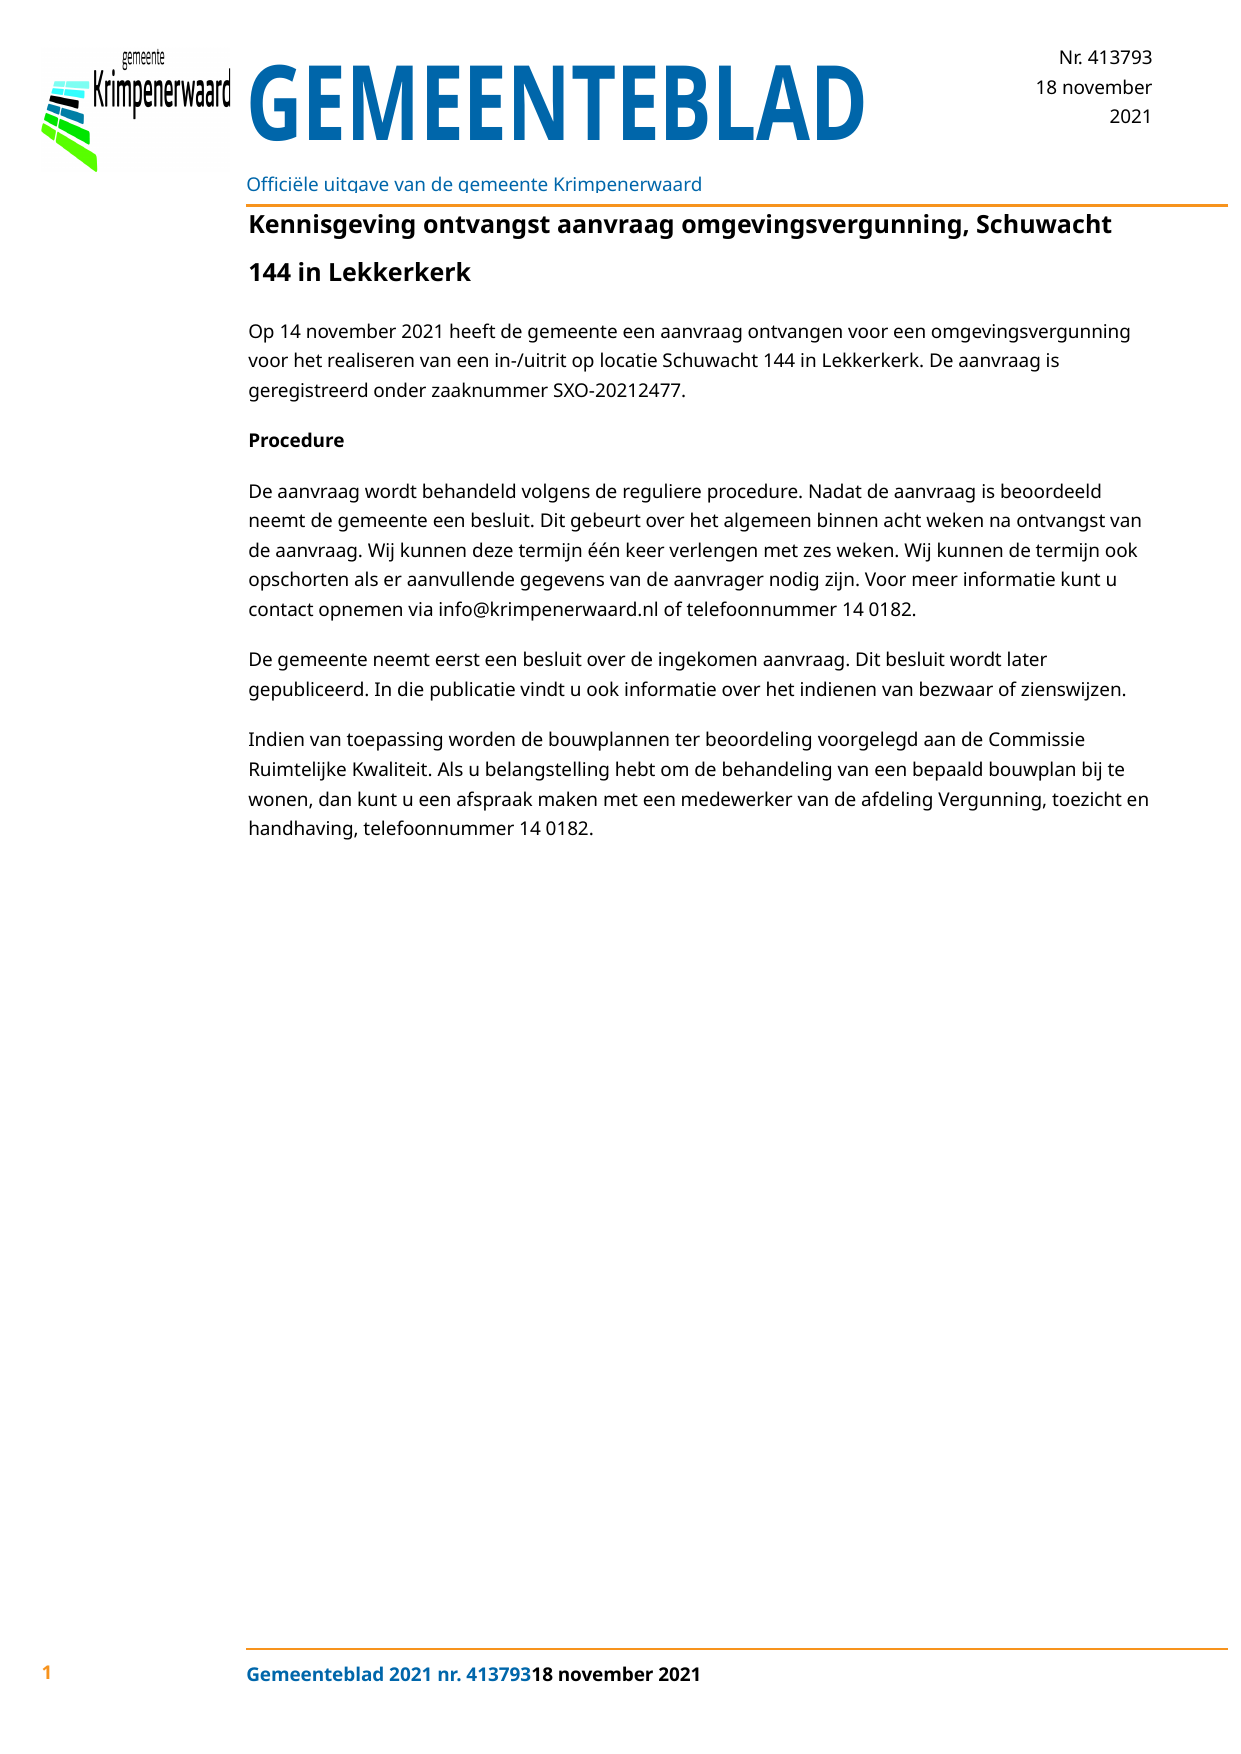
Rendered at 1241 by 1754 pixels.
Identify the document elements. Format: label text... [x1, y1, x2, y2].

text Procedure [248, 427, 1152, 453]
text Kennisgeving ontvangst aanvraag omgevingsvergunning, Schuwacht 144 in Lekkerkerk [248, 207, 1152, 288]
text De aanvraag wordt behandeld volgens de reguliere procedure. Nadat de aanvraag is beoordeeld neemt de gemeente een besluit. Dit gebeurt over het algemeen binnen acht weken na ontvangst van de aanvraag. Wij kunnen deze termijn één keer verlengen met zes weken. Wij kunnen de termijn ook opschorten als er aanvullende gegevens van de aanvrager nodig zijn. Voor meer informatie kunt u contact opnemen via info@krimpenerwaard.nl of telefoonnummer 14 0182. [248, 478, 1152, 622]
text De gemeente neemt eerst een besluit over de ingekomen aanvraag. Dit besluit wordt later gepubliceerd. In die publicatie vindt u ook informatie over het indienen van bezwaar of zienswijzen. [248, 647, 1152, 702]
text Op 14 november 2021 heeft de gemeente een aanvraag ontvangen voor een omgevingsvergunning voor het realiseren van een in-/uitrit op locatie Schuwacht 144 in Lekkerkerk. De aanvraag is geregistreerd onder zaaknummer SXO-20212477. [248, 318, 1152, 403]
text Indien van toepassing worden de bouwplannen ter beoordeling voorgelegd aan de Commissie Ruimtelijke Kwaliteit. Als u belangstelling hebt om de behandeling van een bepaald bouwplan bij te wonen, dan kunt u een afspraak maken met een medewerker van de afdeling Vergunning, toezicht en handhaving, telefoonnummer 14 0182. [248, 727, 1152, 841]
picture [41, 47, 231, 172]
